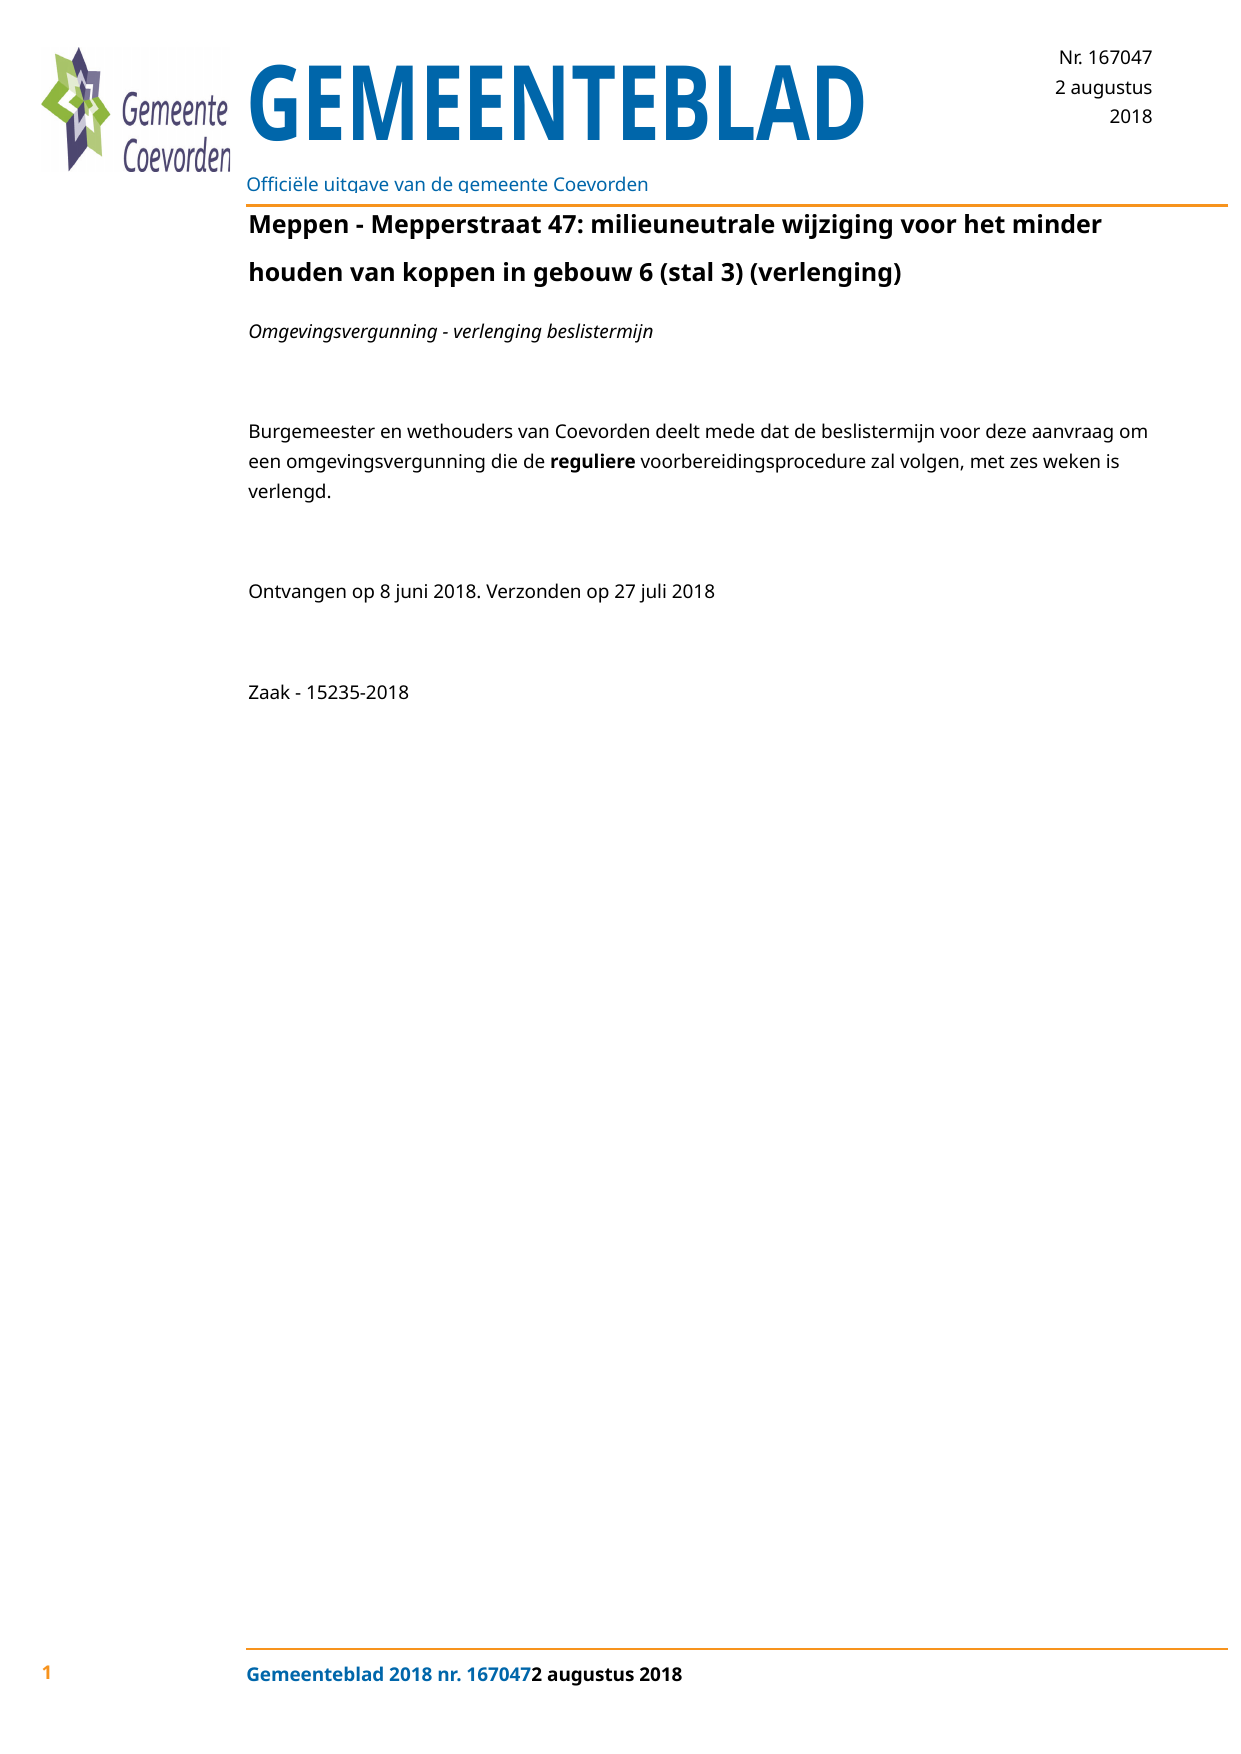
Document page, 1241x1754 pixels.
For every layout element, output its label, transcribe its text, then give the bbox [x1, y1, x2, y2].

text Ontvangen op 8 juni 2018. Verzonden op 27 juli 2018 [248, 579, 1152, 604]
text Zaak - 15235-2018 [248, 679, 1152, 705]
text Meppen - Mepperstraat 47: milieuneutrale wijziging voor het minder houden van koppen in gebouw 6 (stal 3) (verlenging) [248, 207, 1152, 288]
text Burgemeester en wethouders van Coevorden deelt mede dat de beslistermijn voor deze aanvraag om een omgevingsvergunning die de reguliere voorbereidingsprocedure zal volgen, met zes weken is verlengd. [248, 419, 1152, 504]
picture [41, 47, 231, 172]
text Omgevingsvergunning - verlenging beslistermijn [248, 318, 1152, 344]
